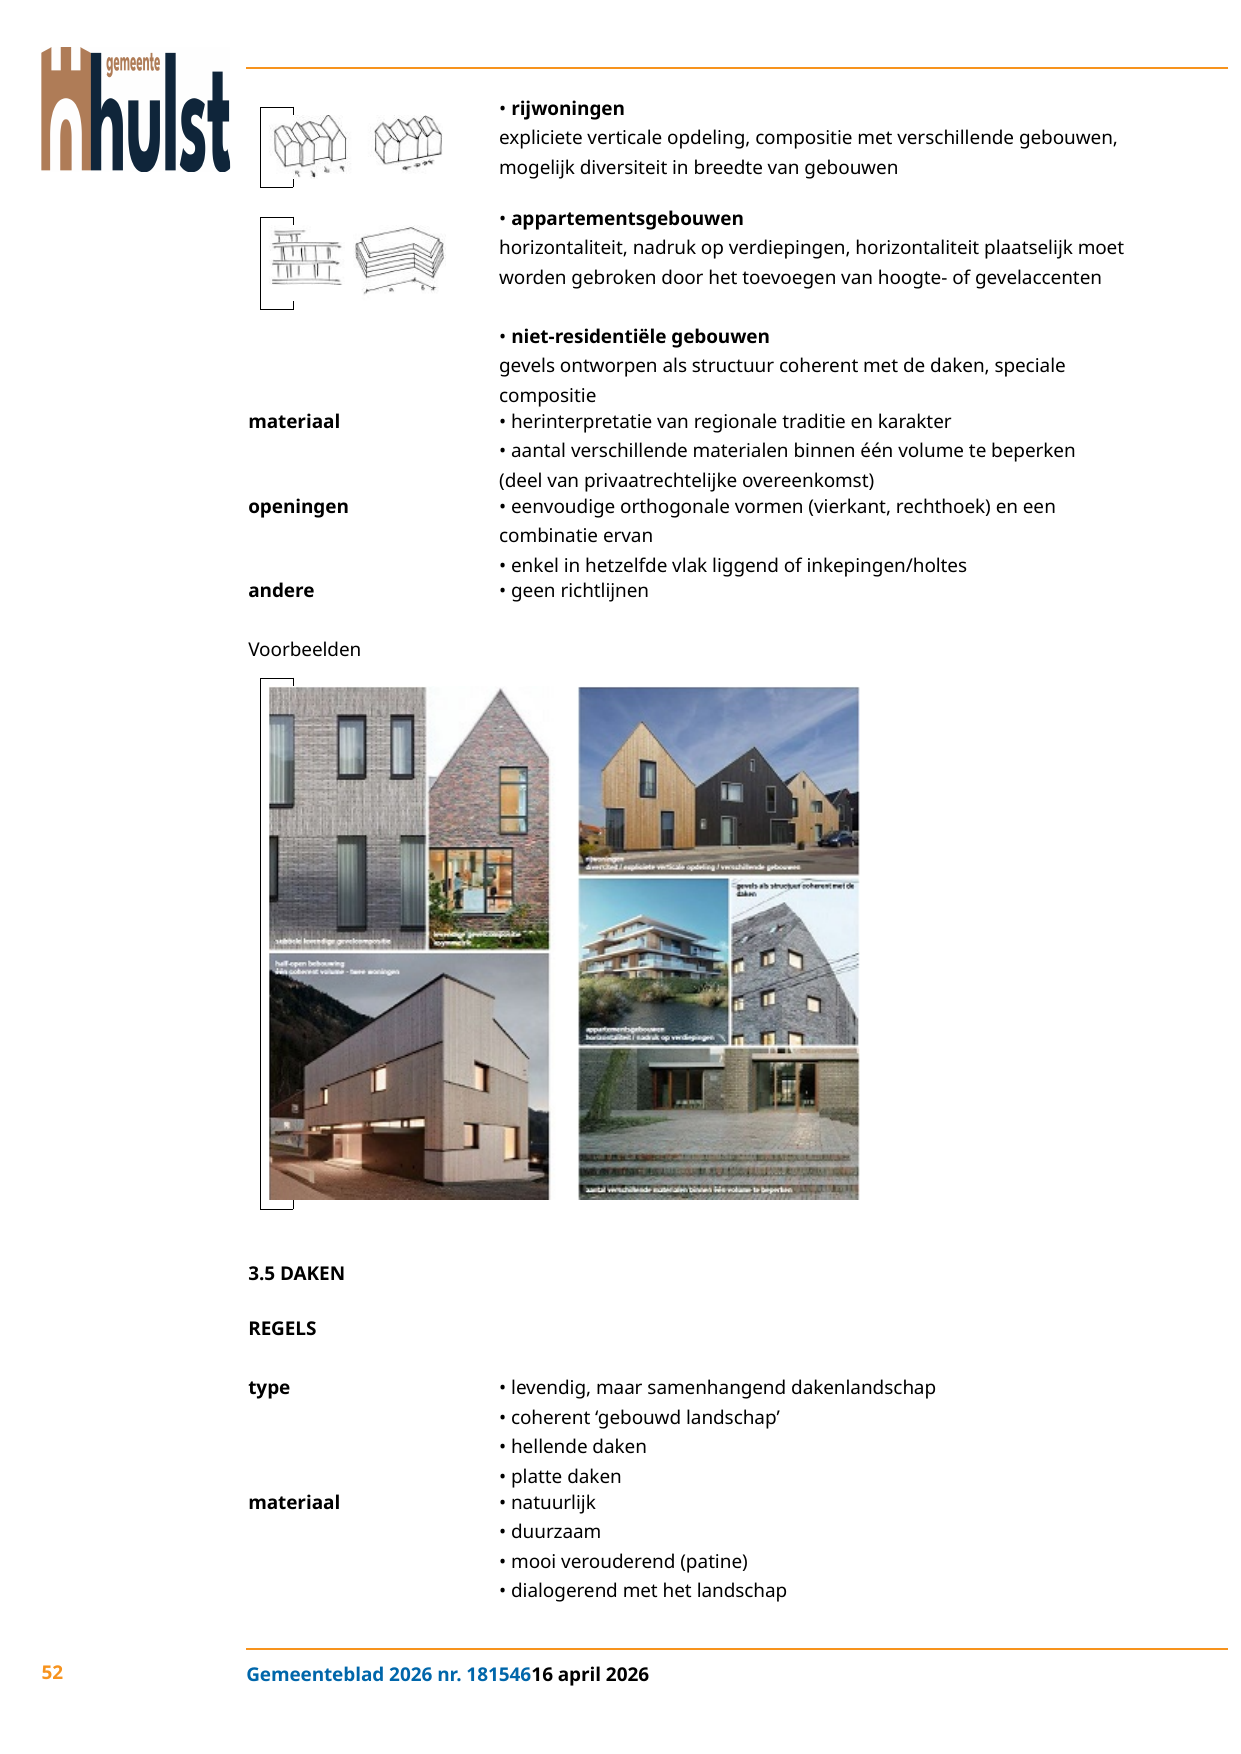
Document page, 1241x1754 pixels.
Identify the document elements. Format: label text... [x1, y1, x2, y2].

picture [268, 686, 860, 1200]
table_cell materiaal [248, 1489, 499, 1603]
picture [268, 225, 447, 301]
table_cell [248, 205, 499, 408]
table_cell andere [248, 578, 499, 603]
table_header type [248, 1374, 499, 1489]
text Voorbeelden [248, 636, 1152, 662]
picture [268, 115, 447, 179]
text 3.5 DAKEN [248, 1260, 1152, 1286]
table_cell [248, 95, 499, 205]
table_cell • rijwoningen expliciete verticale opdeling, compositie met verschillende gebouwen, mogelijk diversiteit in breedte van gebouwen [499, 95, 1152, 205]
table_cell openingen [248, 493, 499, 578]
table_cell • natuurlijk • duurzaam • mooi verouderend (patine) • dialogerend met het landschap [499, 1489, 1152, 1603]
picture [41, 47, 231, 172]
table_cell • geen richtlijnen [499, 578, 1152, 603]
table_header • levendig, maar samenhangend dakenlandschap • coherent ‘gebouwd landschap’ • hellende daken • platte daken [499, 1374, 1152, 1489]
table_cell • herinterpretatie van regionale traditie en karakter • aantal verschillende materialen binnen één volume te beperken (deel van privaatrechtelijke overeenkomst) [499, 408, 1152, 493]
text REGELS [248, 1315, 1152, 1341]
table_cell materiaal [248, 408, 499, 493]
table_cell • eenvoudige orthogonale vormen (vierkant, rechthoek) en een combinatie ervan • enkel in hetzelfde vlak liggend of inkepingen/holtes [499, 493, 1152, 578]
table_cell • appartementsgebouwen horizontaliteit, nadruk op verdiepingen, horizontaliteit plaatselijk moet worden gebroken door het toevoegen van hoogte- of gevelaccenten • niet-residentiële gebouwen gevels ontworpen als structuur coherent met de daken, speciale compositie [499, 205, 1152, 408]
